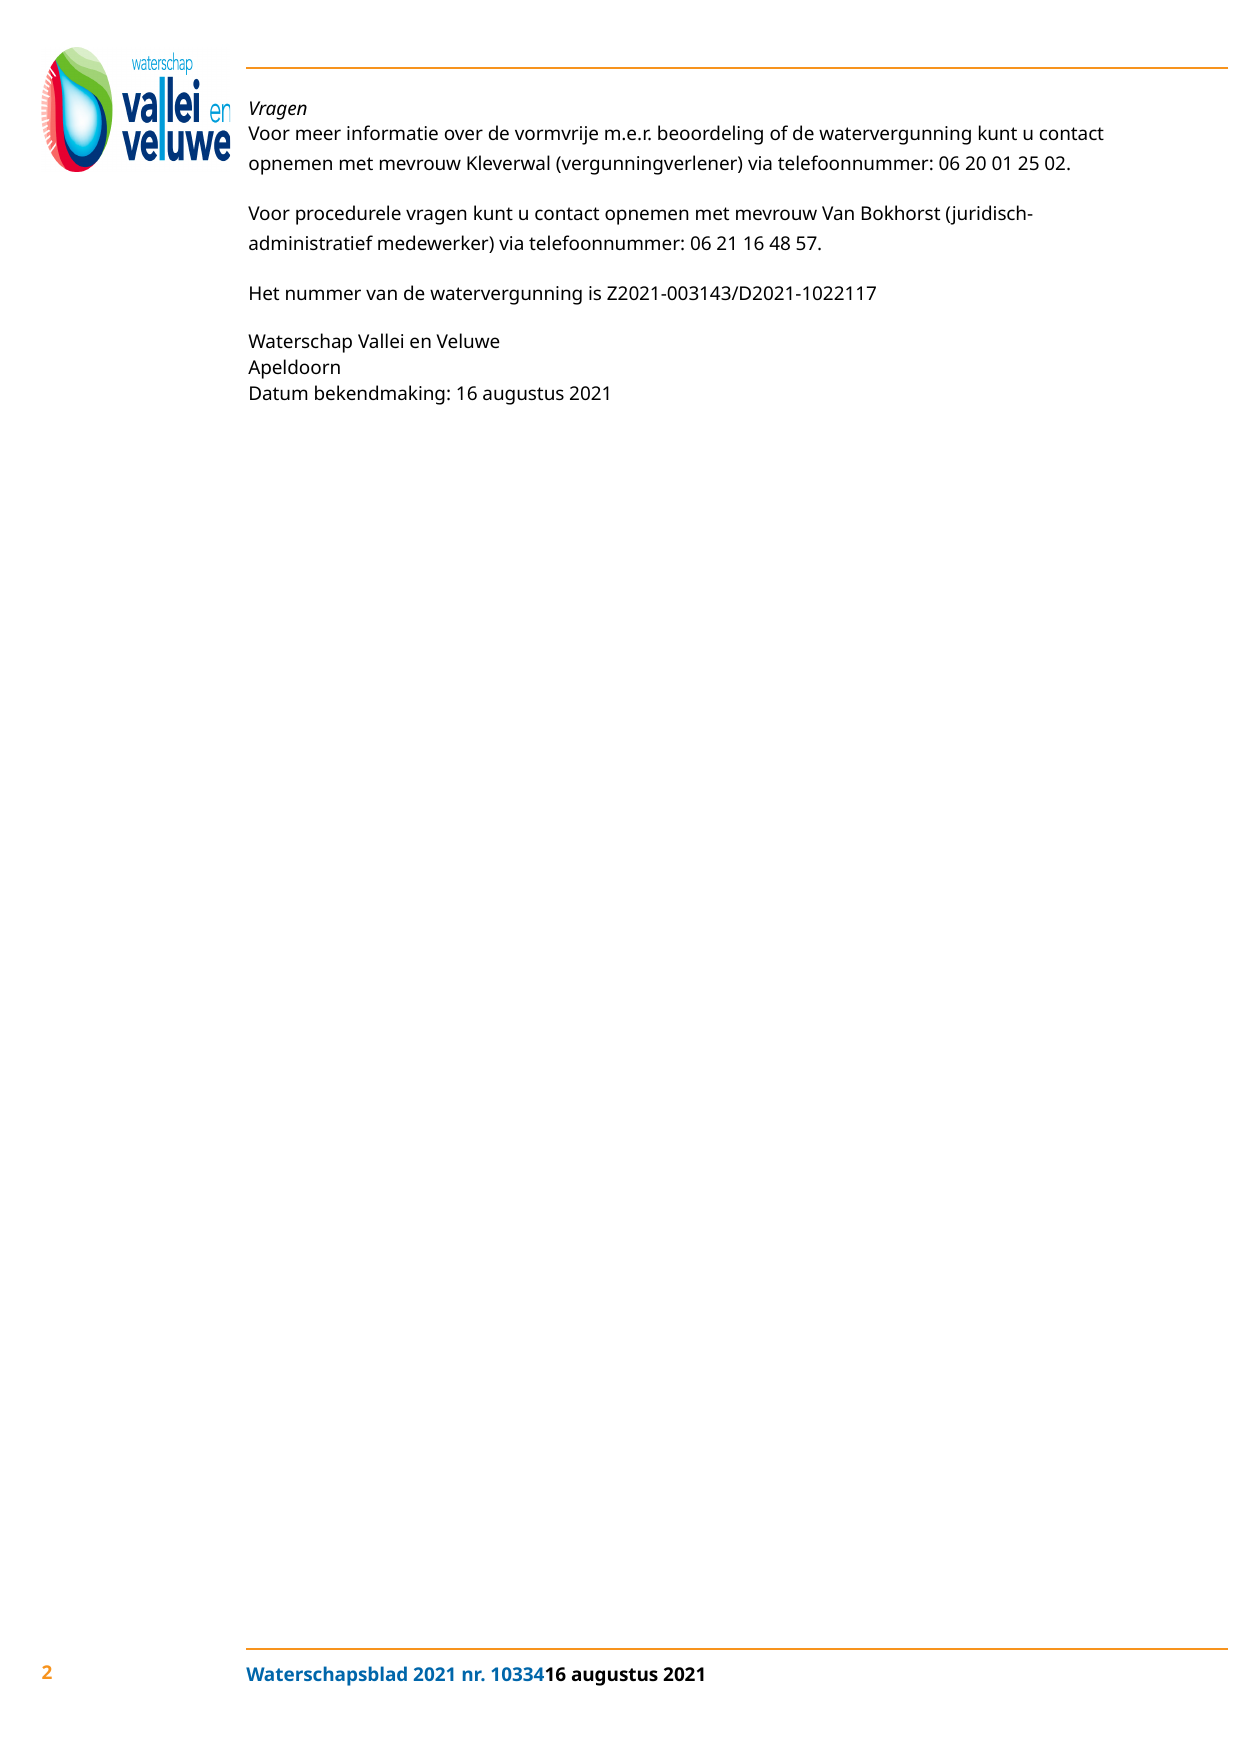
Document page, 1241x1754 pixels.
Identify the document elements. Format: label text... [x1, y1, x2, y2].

text Waterschap Vallei en Veluwe [248, 328, 1152, 354]
text Datum bekendmaking: 16 augustus 2021 [248, 380, 1152, 406]
text Voor meer informatie over de vormvrije m.e.r. beoordeling of de watervergunning kunt u contact opnemen met mevrouw Kleverwal (vergunningverlener) via telefoonnummer: 06 20 01 25 02. [248, 121, 1152, 176]
text Apeldoorn [248, 354, 1152, 380]
text Voor procedurele vragen kunt u contact opnemen met mevrouw Van Bokhorst (juridisch-administratief medewerker) via telefoonnummer: 06 21 16 48 57. [248, 201, 1152, 256]
picture [41, 47, 231, 172]
text Het nummer van de watervergunning is Z2021-003143/D2021-1022117 [248, 281, 1152, 306]
text Vragen [248, 95, 1152, 121]
